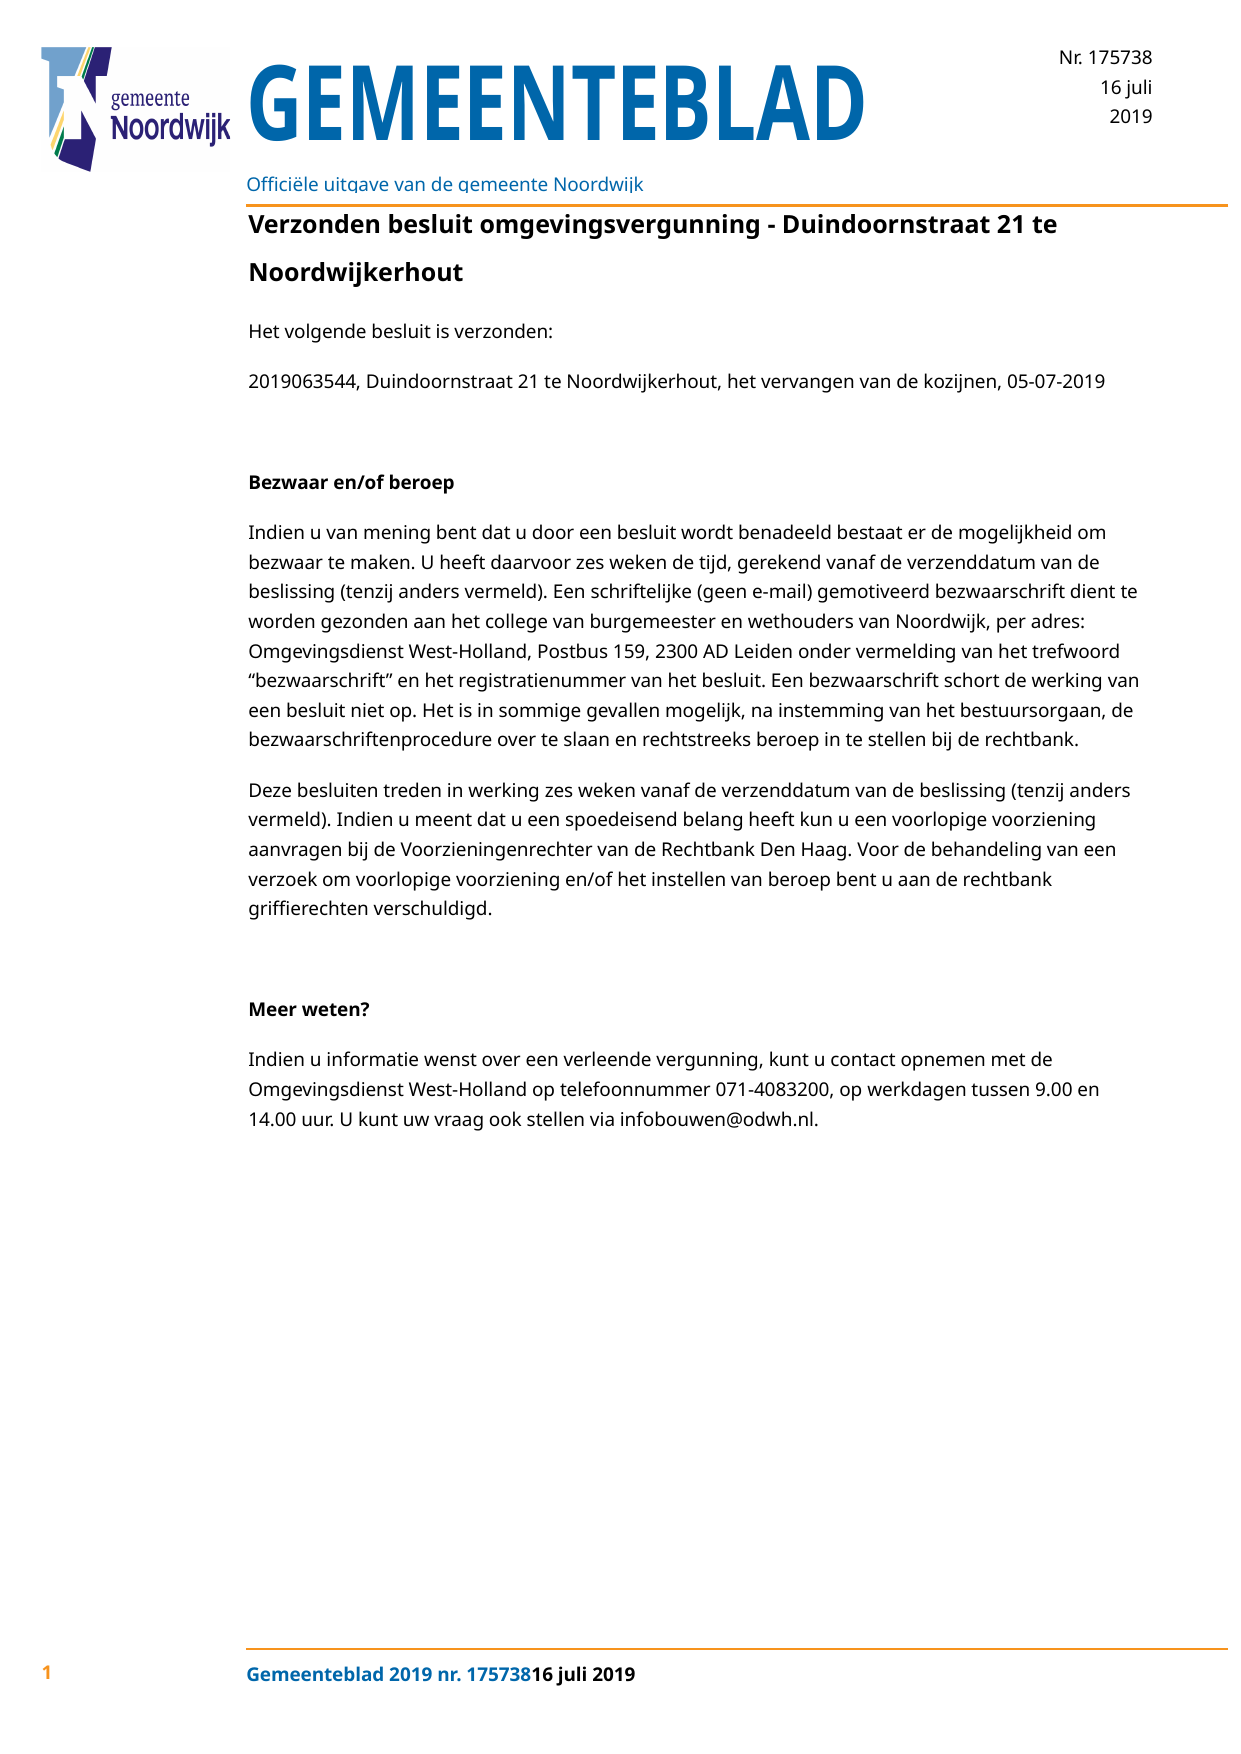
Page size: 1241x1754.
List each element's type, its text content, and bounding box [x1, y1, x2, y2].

picture [41, 47, 231, 172]
text Verzonden besluit omgevingsvergunning - Duindoornstraat 21 te Noordwijkerhout [248, 207, 1152, 288]
text 2019063544, Duindoornstraat 21 te Noordwijkerhout, het vervangen van de kozijnen, 05-07-2019 [248, 368, 1152, 394]
text Meer weten? [248, 996, 1152, 1022]
text Indien u informatie wenst over een verleende vergunning, kunt u contact opnemen met de Omgevingsdienst West-Holland op telefoonnummer 071-4083200, op werkdagen tussen 9.00 en 14.00 uur. U kunt uw vraag ook stellen via infobouwen@odwh.nl. [248, 1047, 1152, 1132]
text Indien u van mening bent dat u door een besluit wordt benadeeld bestaat er de mogelijkheid om bezwaar te maken. U heeft daarvoor zes weken de tijd, gerekend vanaf de verzenddatum van de beslissing (tenzij anders vermeld). Een schriftelijke (geen e-mail) gemotiveerd bezwaarschrift dient te worden gezonden aan het college van burgemeester en wethouders van Noordwijk, per adres: Omgevingsdienst West-Holland, Postbus 159, 2300 AD Leiden onder vermelding van het trefwoord “bezwaarschrift” en het registratienummer van het besluit. Een bezwaarschrift schort de werking van een besluit niet op. Het is in sommige gevallen mogelijk, na instemming van het bestuursorgaan, de bezwaarschriftenprocedure over te slaan en rechtstreeks beroep in te stellen bij de rechtbank. [248, 519, 1152, 752]
text Het volgende besluit is verzonden: [248, 318, 1152, 344]
text Deze besluiten treden in werking zes weken vanaf de verzenddatum van de beslissing (tenzij anders vermeld). Indien u meent dat u een spoedeisend belang heeft kun u een voorlopige voorziening aanvragen bij de Voorzieningenrechter van de Rechtbank Den Haag. Voor de behandeling van een verzoek om voorlopige voorziening en/of het instellen van beroep bent u aan de rechtbank griffierechten verschuldigd. [248, 777, 1152, 921]
text Bezwaar en/of beroep [248, 469, 1152, 495]
